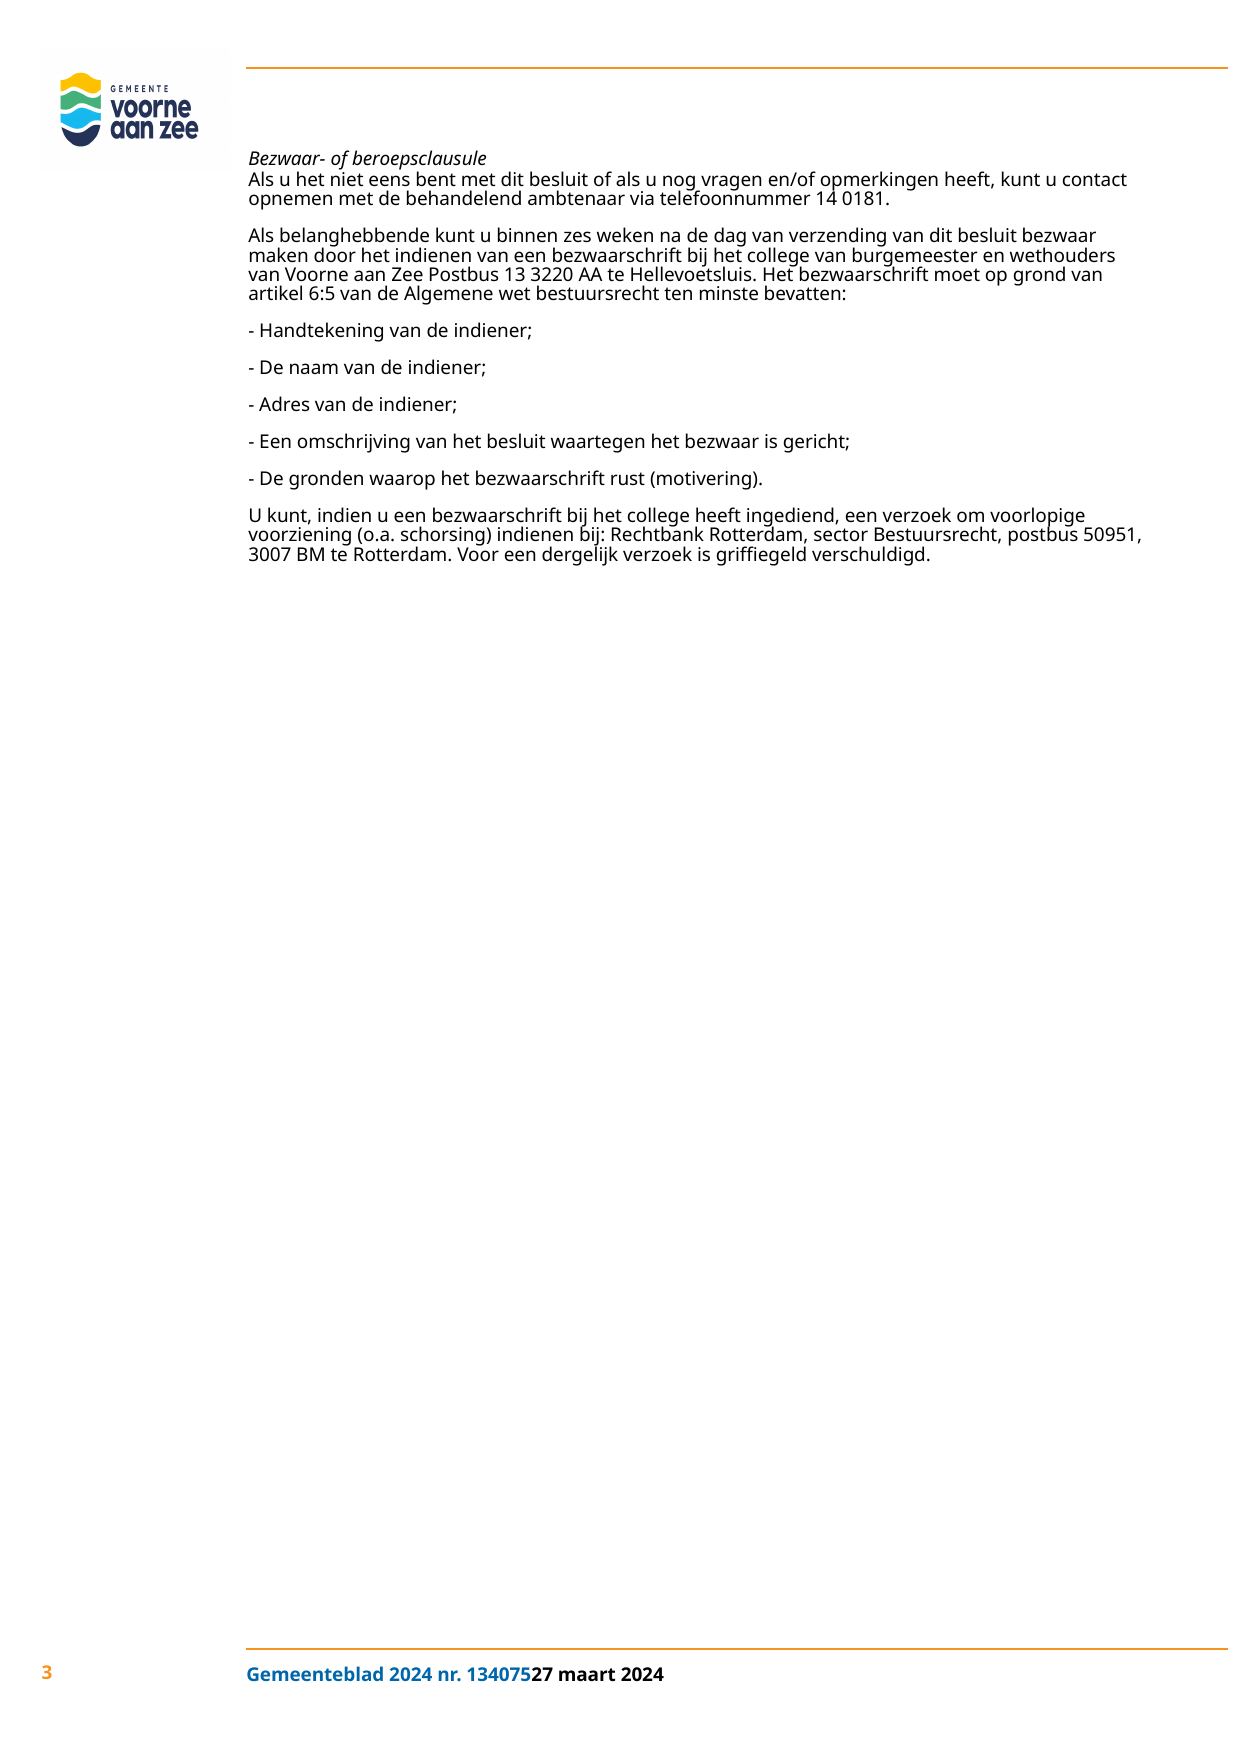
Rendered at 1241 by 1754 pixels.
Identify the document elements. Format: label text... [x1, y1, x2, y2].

picture [41, 47, 231, 172]
text U kunt, indien u een bezwaarschrift bij het college heeft ingediend, een verzoek om voorlopige voorziening (o.a. schorsing) indienen bij: Rechtbank Rotterdam, sector Bestuursrecht, postbus 50951, 3007 BM te Rotterdam. Voor een dergelijk verzoek is griffiegeld verschuldigd. [248, 507, 1152, 565]
text - De naam van de indiener; [248, 359, 1152, 378]
text - De gronden waarop het bezwaarschrift rust (motivering). [248, 470, 1152, 489]
text - Handtekening van de indiener; [248, 322, 1152, 341]
text Als belanghebbende kunt u binnen zes weken na de dag van verzending van dit besluit bezwaar maken door het indienen van een bezwaarschrift bij het college van burgemeester en wethouders van Voorne aan Zee Postbus 13 3220 AA te Hellevoetsluis. Het bezwaarschrift moet op grond van artikel 6:5 van de Algemene wet bestuursrecht ten minste bevatten: [248, 227, 1152, 304]
text Bezwaar- of beroepsclausule [248, 145, 1152, 171]
text Als u het niet eens bent met dit besluit of als u nog vragen en/of opmerkingen heeft, kunt u contact opnemen met de behandelend ambtenaar via telefoonnummer 14 0181. [248, 171, 1152, 209]
text - Een omschrijving van het besluit waartegen het bezwaar is gericht; [248, 433, 1152, 452]
text - Adres van de indiener; [248, 396, 1152, 415]
